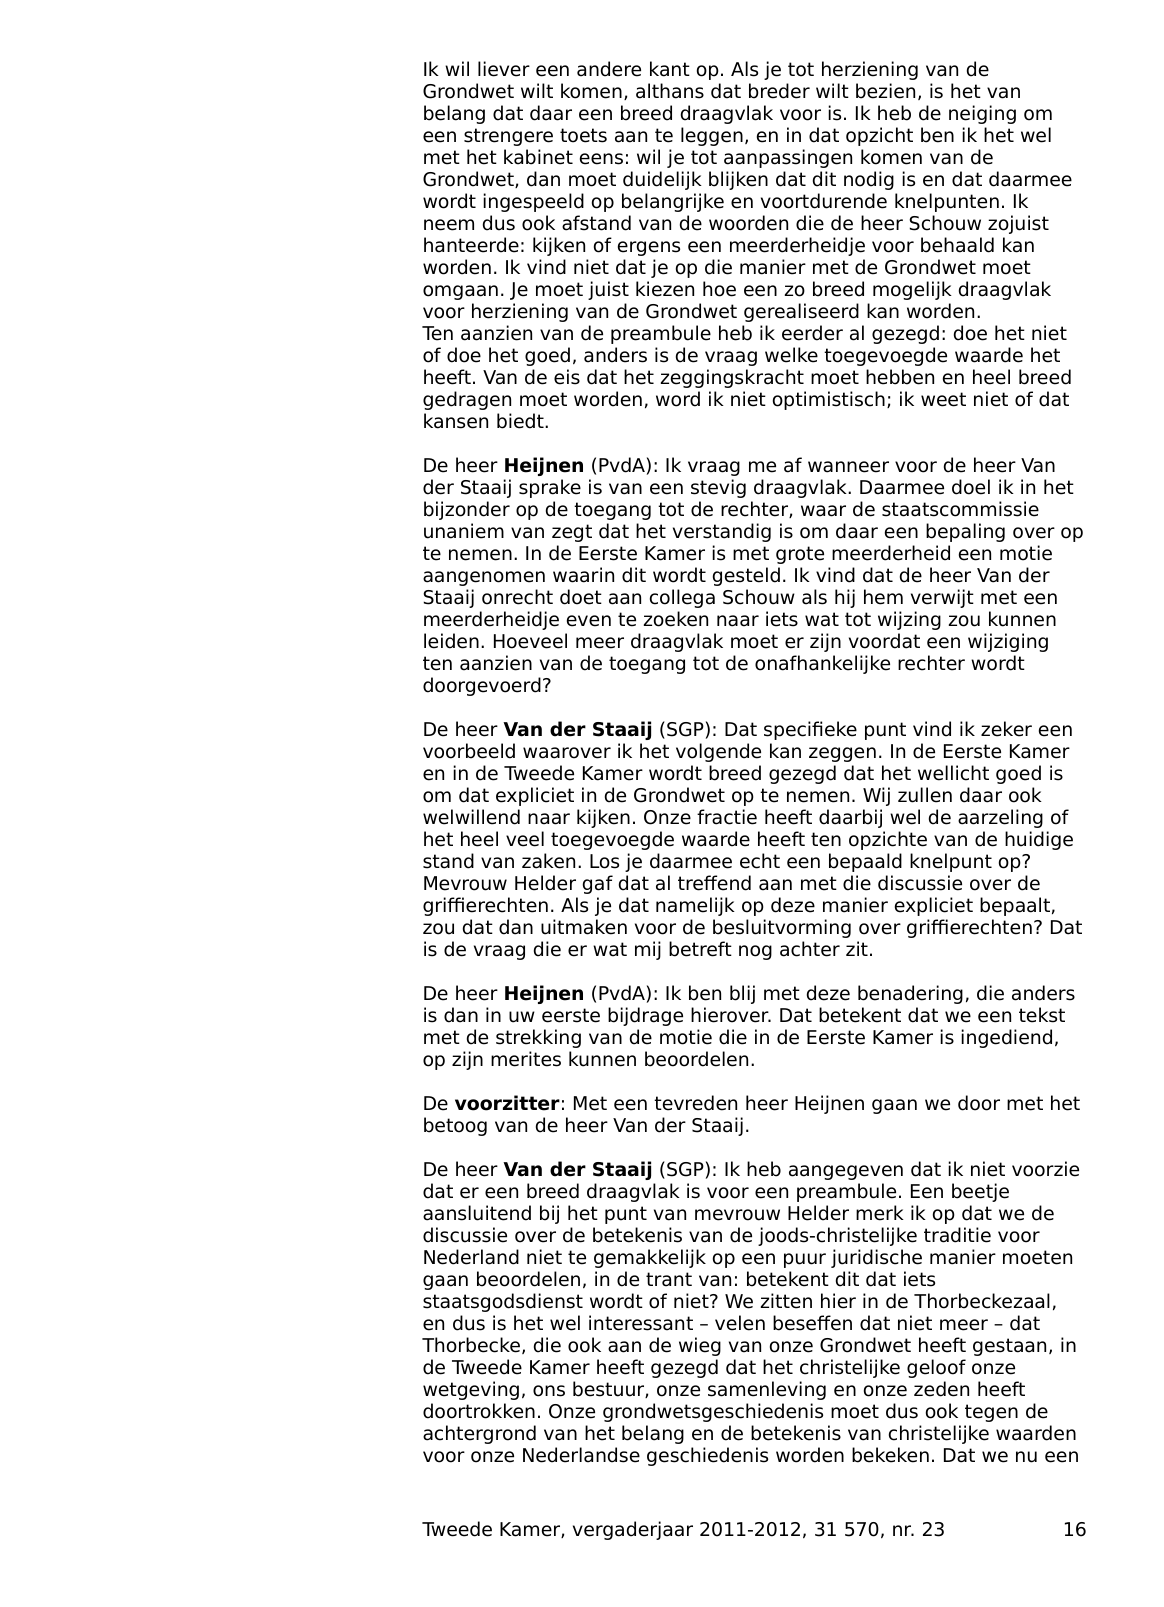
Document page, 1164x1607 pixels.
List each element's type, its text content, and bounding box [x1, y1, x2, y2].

text De heer Heijnen (PvdA): Ik ben blij met deze benadering, die anders is dan in uw eerste bijdrage hierover. Dat betekent dat we een tekst met de strekking van de motie die in de Eerste Kamer is ingediend, op zijn merites kunnen beoordelen. [422, 983, 1087, 1071]
text De heer Heijnen (PvdA): Ik vraag me af wanneer voor de heer Van der Staaij sprake is van een stevig draagvlak. Daarmee doel ik in het bijzonder op de toegang tot de rechter, waar de staatscommissie unaniem van zegt dat het verstandig is om daar een bepaling over op te nemen. In de Eerste Kamer is met grote meerderheid een motie aangenomen waarin dit wordt gesteld. Ik vind dat de heer Van der Staaij onrecht doet aan collega Schouw als hij hem verwijt met een meerderheidje even te zoeken naar iets wat tot wijzing zou kunnen leiden. Hoeveel meer draagvlak moet er zijn voordat een wijziging ten aanzien van de toegang tot de onafhankelijke rechter wordt doorgevoerd? [422, 455, 1087, 697]
text De heer Van der Staaij (SGP): Ik heb aangegeven dat ik niet voorzie dat er een breed draagvlak is voor een preambule. Een beetje aansluitend bij het punt van mevrouw Helder merk ik op dat we de discussie over de betekenis van de joods-christelijke traditie voor Nederland niet te gemakkelijk op een puur juridische manier moeten gaan beoordelen, in de trant van: betekent dit dat iets staatsgodsdienst wordt of niet? We zitten hier in de Thorbeckezaal, en dus is het wel interessant – velen beseffen dat niet meer – dat Thorbecke, die ook aan de wieg van onze Grondwet heeft gestaan, in de Tweede Kamer heeft gezegd dat het christelijke geloof onze wetgeving, ons bestuur, onze samenleving en onze zeden heeft doortrokken. Onze grondwetsgeschiedenis moet dus ook tegen de achtergrond van het belang en de betekenis van christelijke waarden voor onze Nederlandse geschiedenis worden bekeken. Dat we nu een [422, 1159, 1087, 1467]
text De heer Van der Staaij (SGP): Dat specifieke punt vind ik zeker een voorbeeld waarover ik het volgende kan zeggen. In de Eerste Kamer en in de Tweede Kamer wordt breed gezegd dat het wellicht goed is om dat expliciet in de Grondwet op te nemen. Wij zullen daar ook welwillend naar kijken. Onze fractie heeft daarbij wel de aarzeling of het heel veel toegevoegde waarde heeft ten opzichte van de huidige stand van zaken. Los je daarmee echt een bepaald knelpunt op? Mevrouw Helder gaf dat al treffend aan met die discussie over de griffierechten. Als je dat namelijk op deze manier expliciet bepaalt, zou dat dan uitmaken voor de besluitvorming over griffierechten? Dat is de vraag die er wat mij betreft nog achter zit. [422, 719, 1087, 961]
text Ten aanzien van de preambule heb ik eerder al gezegd: doe het niet of doe het goed, anders is de vraag welke toegevoegde waarde het heeft. Van de eis dat het zeggingskracht moet hebben en heel breed gedragen moet worden, word ik niet optimistisch; ik weet niet of dat kansen biedt. [422, 323, 1087, 433]
text Ik wil liever een andere kant op. Als je tot herziening van de Grondwet wilt komen, althans dat breder wilt bezien, is het van belang dat daar een breed draagvlak voor is. Ik heb de neiging om een strengere toets aan te leggen, en in dat opzicht ben ik het wel met het kabinet eens: wil je tot aanpassingen komen van de Grondwet, dan moet duidelijk blijken dat dit nodig is en dat daarmee wordt ingespeeld op belangrijke en voortdurende knelpunten. Ik neem dus ook afstand van de woorden die de heer Schouw zojuist hanteerde: kijken of ergens een meerderheidje voor behaald kan worden. Ik vind niet dat je op die manier met de Grondwet moet omgaan. Je moet juist kiezen hoe een zo breed mogelijk draagvlak voor herziening van de Grondwet gerealiseerd kan worden. [422, 59, 1087, 323]
text De voorzitter: Met een tevreden heer Heijnen gaan we door met het betoog van de heer Van der Staaij. [422, 1093, 1087, 1137]
